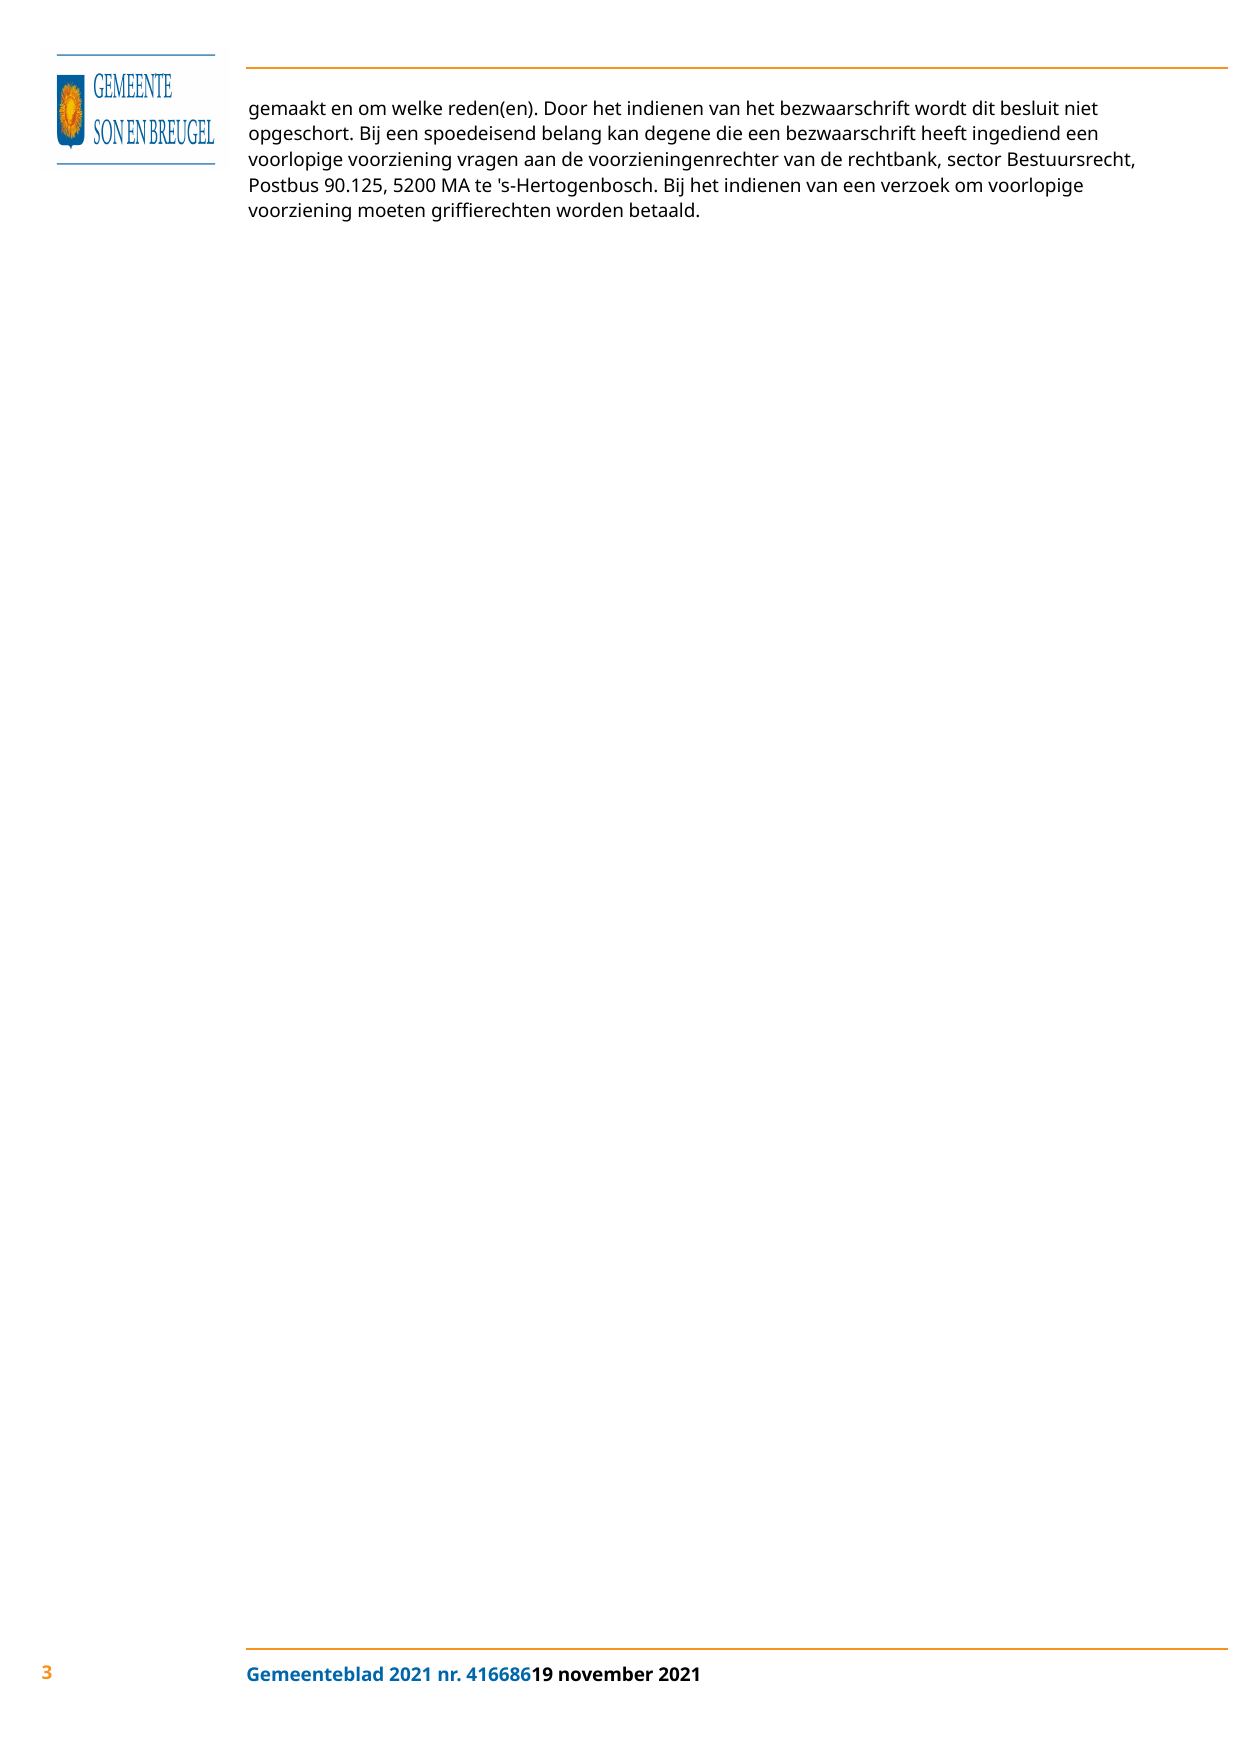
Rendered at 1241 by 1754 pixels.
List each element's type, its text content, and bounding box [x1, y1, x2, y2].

picture [41, 47, 231, 172]
text gemaakt en om welke reden(en). Door het indienen van het bezwaarschrift wordt dit besluit niet opgeschort. Bij een spoedeisend belang kan degene die een bezwaarschrift heeft ingediend een voorlopige voorziening vragen aan de voorzieningenrechter van de rechtbank, sector Bestuursrecht, Postbus 90.125, 5200 MA te 's-Hertogenbosch. Bij het indienen van een verzoek om voorlopige voorziening moeten griffierechten worden betaald. [248, 95, 1152, 223]
